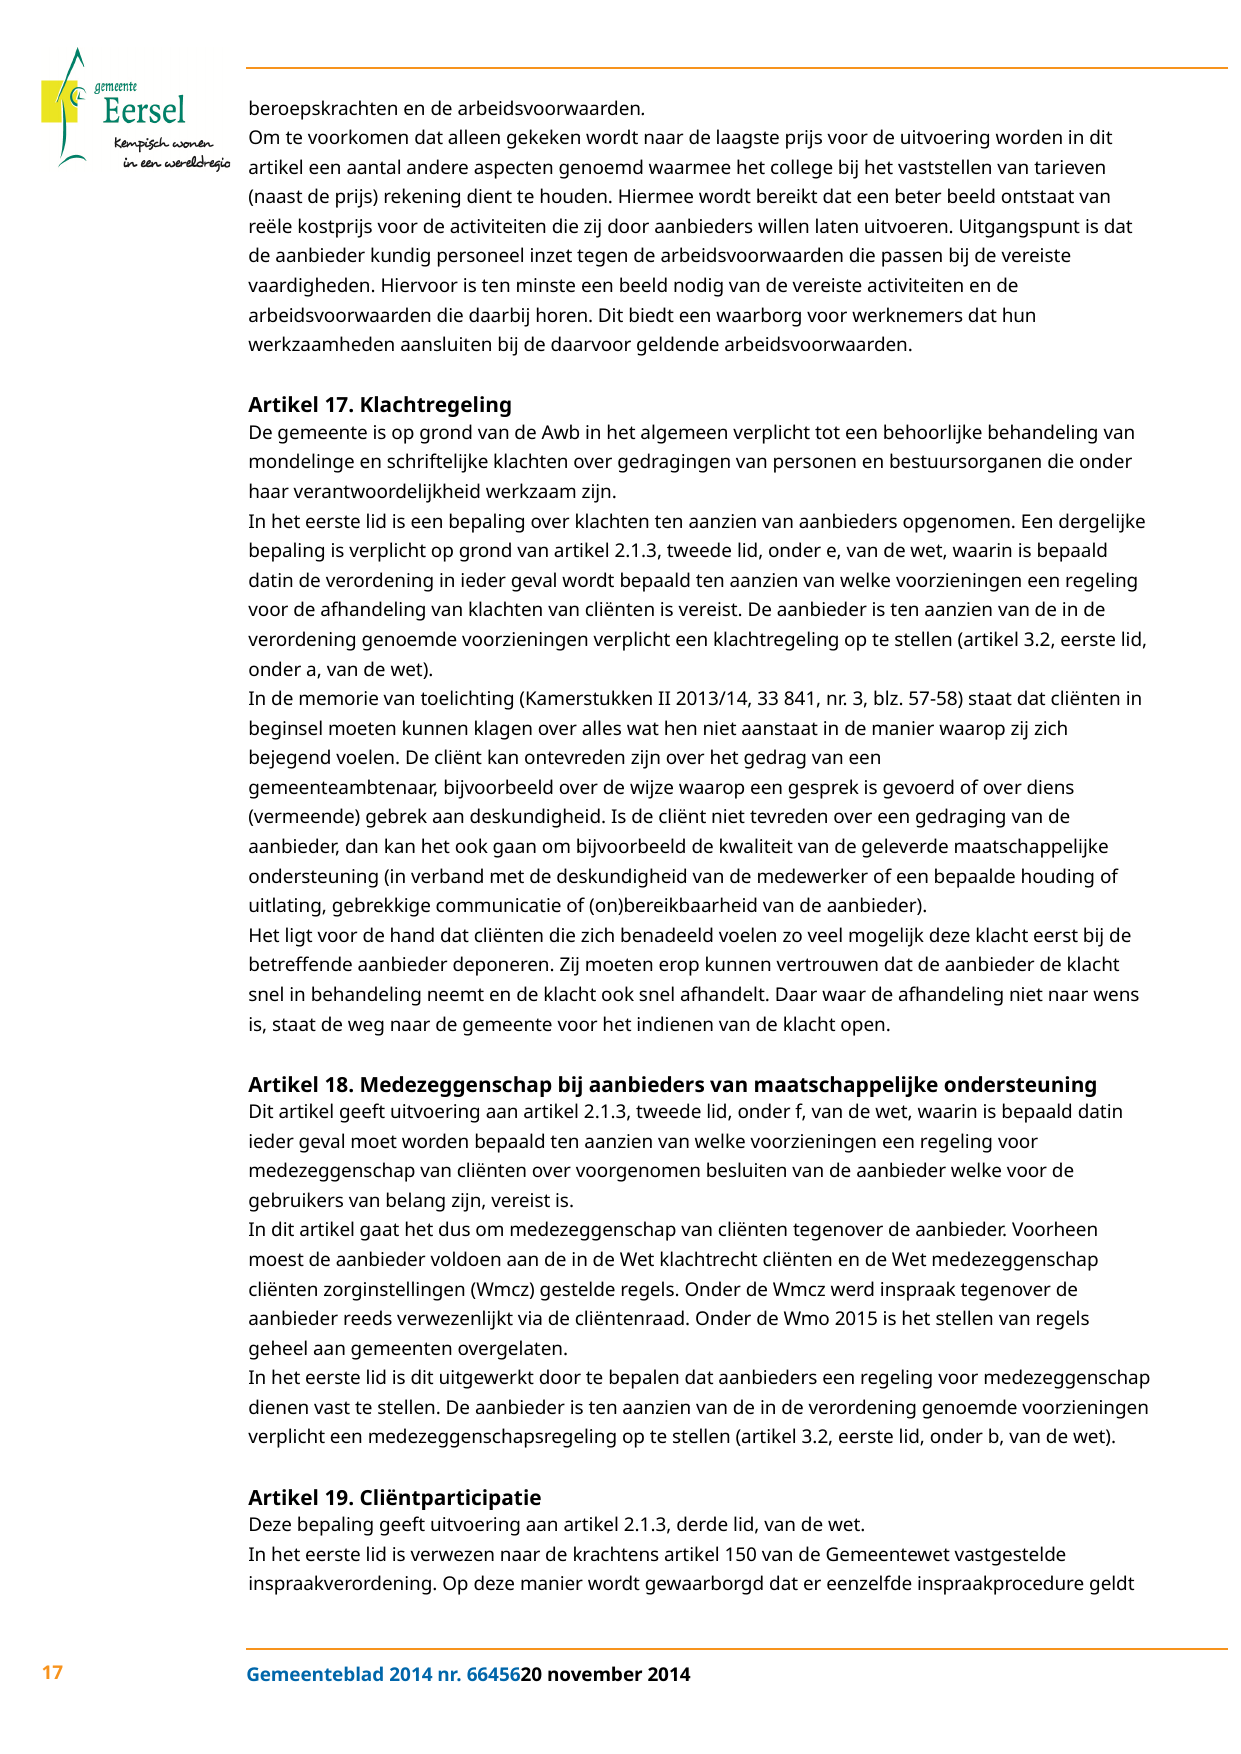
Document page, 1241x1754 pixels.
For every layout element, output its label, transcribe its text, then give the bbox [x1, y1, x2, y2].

picture [41, 47, 231, 172]
text In het eerste lid is verwezen naar de krachtens artikel 150 van de Gemeentewet vastgestelde inspraakverordening. Op deze manier wordt gewaarborgd dat er eenzelfde inspraakprocedure geldt [248, 1541, 1152, 1596]
text Artikel 17. Klachtregeling [248, 391, 1152, 419]
text Om te voorkomen dat alleen gekeken wordt naar de laagste prijs voor de uitvoering worden in dit artikel een aantal andere aspecten genoemd waarmee het college bij het vaststellen van tarieven (naast de prijs) rekening dient te houden. Hiermee wordt bereikt dat een beter beeld ontstaat van reële kostprijs voor de activiteiten die zij door aanbieders willen laten uitvoeren. Uitgangspunt is dat de aanbieder kundig personeel inzet tegen de arbeidsvoorwaarden die passen bij de vereiste vaardigheden. Hiervoor is ten minste een beeld nodig van de vereiste activiteiten en de arbeidsvoorwaarden die daarbij horen. Dit biedt een waarborg voor werknemers dat hun werkzaamheden aansluiten bij de daarvoor geldende arbeidsvoorwaarden. [248, 124, 1152, 357]
text Artikel 19. Cliëntparticipatie [248, 1483, 1152, 1511]
text In dit artikel gaat het dus om medezeggenschap van cliënten tegenover de aanbieder. Voorheen moest de aanbieder voldoen aan de in de Wet klachtrecht cliënten en de Wet medezeggenschap cliënten zorginstellingen (Wmcz) gestelde regels. Onder de Wmcz werd inspraak tegenover de aanbieder reeds verwezenlijkt via de cliëntenraad. Onder de Wmo 2015 is het stellen van regels geheel aan gemeenten overgelaten. [248, 1217, 1152, 1361]
text Deze bepaling geeft uitvoering aan artikel 2.1.3, derde lid, van de wet. [248, 1511, 1152, 1537]
text beroepskrachten en de arbeidsvoorwaarden. [248, 95, 1152, 121]
text Artikel 18. Medezeggenschap bij aanbieders van maatschappelijke ondersteuning [248, 1070, 1152, 1098]
text De gemeente is op grond van de Awb in het algemeen verplicht tot een behoorlijke behandeling van mondelinge en schriftelijke klachten over gedragingen van personen en bestuursorganen die onder haar verantwoordelijkheid werkzaam zijn. [248, 419, 1152, 504]
text Het ligt voor de hand dat cliënten die zich benadeeld voelen zo veel mogelijk deze klacht eerst bij de betreffende aanbieder deponeren. Zij moeten erop kunnen vertrouwen dat de aanbieder de klacht snel in behandeling neemt en de klacht ook snel afhandelt. Daar waar de afhandeling niet naar wens is, staat de weg naar de gemeente voor het indienen van de klacht open. [248, 922, 1152, 1036]
text In de memorie van toelichting (Kamerstukken II 2013/14, 33 841, nr. 3, blz. 57-58) staat dat cliënten in beginsel moeten kunnen klagen over alles wat hen niet aanstaat in de manier waarop zij zich bejegend voelen. De cliënt kan ontevreden zijn over het gedrag van een gemeenteambtenaar, bijvoorbeeld over de wijze waarop een gesprek is gevoerd of over diens (vermeende) gebrek aan deskundigheid. Is de cliënt niet tevreden over een gedraging van de aanbieder, dan kan het ook gaan om bijvoorbeeld de kwaliteit van de geleverde maatschappelijke ondersteuning (in verband met de deskundigheid van de medewerker of een bepaalde houding of uitlating, gebrekkige communicatie of (on)bereikbaarheid van de aanbieder). [248, 685, 1152, 918]
text In het eerste lid is een bepaling over klachten ten aanzien van aanbieders opgenomen. Een dergelijke bepaling is verplicht op grond van artikel 2.1.3, tweede lid, onder e, van de wet, waarin is bepaald datin de verordening in ieder geval wordt bepaald ten aanzien van welke voorzieningen een regeling voor de afhandeling van klachten van cliënten is vereist. De aanbieder is ten aanzien van de in de verordening genoemde voorzieningen verplicht een klachtregeling op te stellen (artikel 3.2, eerste lid, onder a, van de wet). [248, 508, 1152, 681]
text In het eerste lid is dit uitgewerkt door te bepalen dat aanbieders een regeling voor medezeggenschap dienen vast te stellen. De aanbieder is ten aanzien van de in de verordening genoemde voorzieningen verplicht een medezeggenschapsregeling op te stellen (artikel 3.2, eerste lid, onder b, van de wet). [248, 1364, 1152, 1449]
text Dit artikel geeft uitvoering aan artikel 2.1.3, tweede lid, onder f, van de wet, waarin is bepaald datin ieder geval moet worden bepaald ten aanzien van welke voorzieningen een regeling voor medezeggenschap van cliënten over voorgenomen besluiten van de aanbieder welke voor de gebruikers van belang zijn, vereist is. [248, 1098, 1152, 1213]
